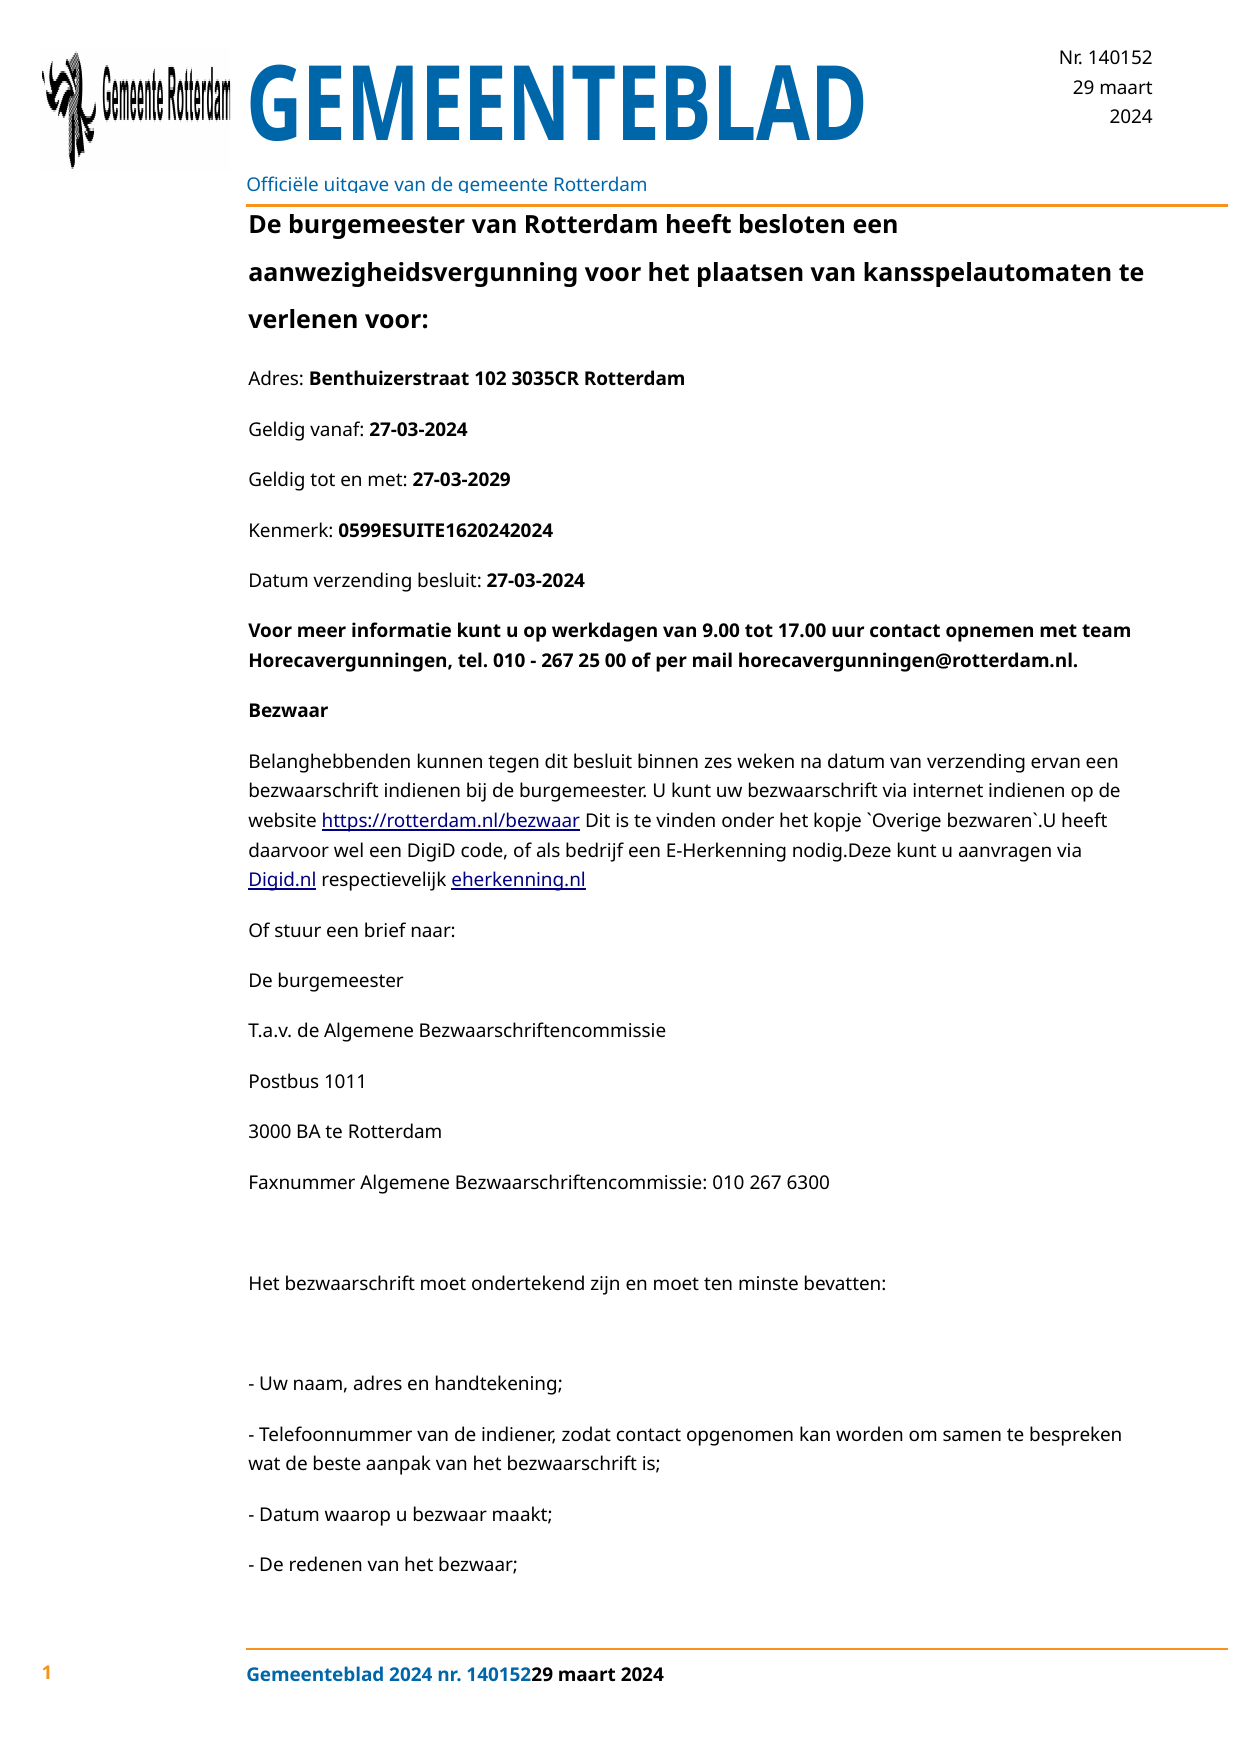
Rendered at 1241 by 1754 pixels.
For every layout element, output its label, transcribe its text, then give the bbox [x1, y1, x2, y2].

text - Uw naam, adres en handtekening; [248, 1371, 1152, 1396]
text T.a.v. de Algemene Bezwaarschriftencommissie [248, 1018, 1152, 1043]
text - Telefoonnummer van de indiener, zodat contact opgenomen kan worden om samen te bespreken wat de beste aanpak van het bezwaarschrift is; [248, 1421, 1152, 1476]
text - Datum waarop u bezwaar maakt; [248, 1501, 1152, 1527]
picture [41, 47, 231, 172]
text Kenmerk: 0599ESUITE1620242024 [248, 517, 1152, 542]
text 3000 BA te Rotterdam [248, 1118, 1152, 1144]
text - De redenen van het bezwaar; [248, 1551, 1152, 1577]
text Of stuur een brief naar: [248, 917, 1152, 942]
text De burgemeester van Rotterdam heeft besloten een aanwezigheidsvergunning voor het plaatsen van kansspelautomaten te verlenen voor: [248, 207, 1152, 336]
text Faxnummer Algemene Bezwaarschriftencommissie: 010 267 6300 [248, 1169, 1152, 1194]
text Geldig tot en met: 27-03-2029 [248, 466, 1152, 492]
text Bezwaar [248, 698, 1152, 723]
text Datum verzending besluit: 27-03-2024 [248, 567, 1152, 593]
text Adres: Benthuizerstraat 102 3035CR Rotterdam [248, 366, 1152, 391]
text Voor meer informatie kunt u op werkdagen van 9.00 tot 17.00 uur contact opnemen met team Horecavergunningen, tel. 010 - 267 25 00 of per mail horecavergunningen@rotterdam.nl. [248, 618, 1152, 673]
text Postbus 1011 [248, 1068, 1152, 1094]
text Belanghebbenden kunnen tegen dit besluit binnen zes weken na datum van verzending ervan een bezwaarschrift indienen bij de burgemeester. U kunt uw bezwaarschrift via internet indienen op de website https://rotterdam.nl/bezwaar Dit is te vinden onder het kopje `Overige bezwaren`.U heeft daarvoor wel een DigiD code, of als bedrijf een E-Herkenning nodig.Deze kunt u aanvragen via Digid.nl respectievelijk eherkenning.nl [248, 748, 1152, 892]
text De burgemeester [248, 967, 1152, 993]
text Het bezwaarschrift moet ondertekend zijn en moet ten minste bevatten: [248, 1270, 1152, 1295]
text Geldig vanaf: 27-03-2024 [248, 416, 1152, 442]
